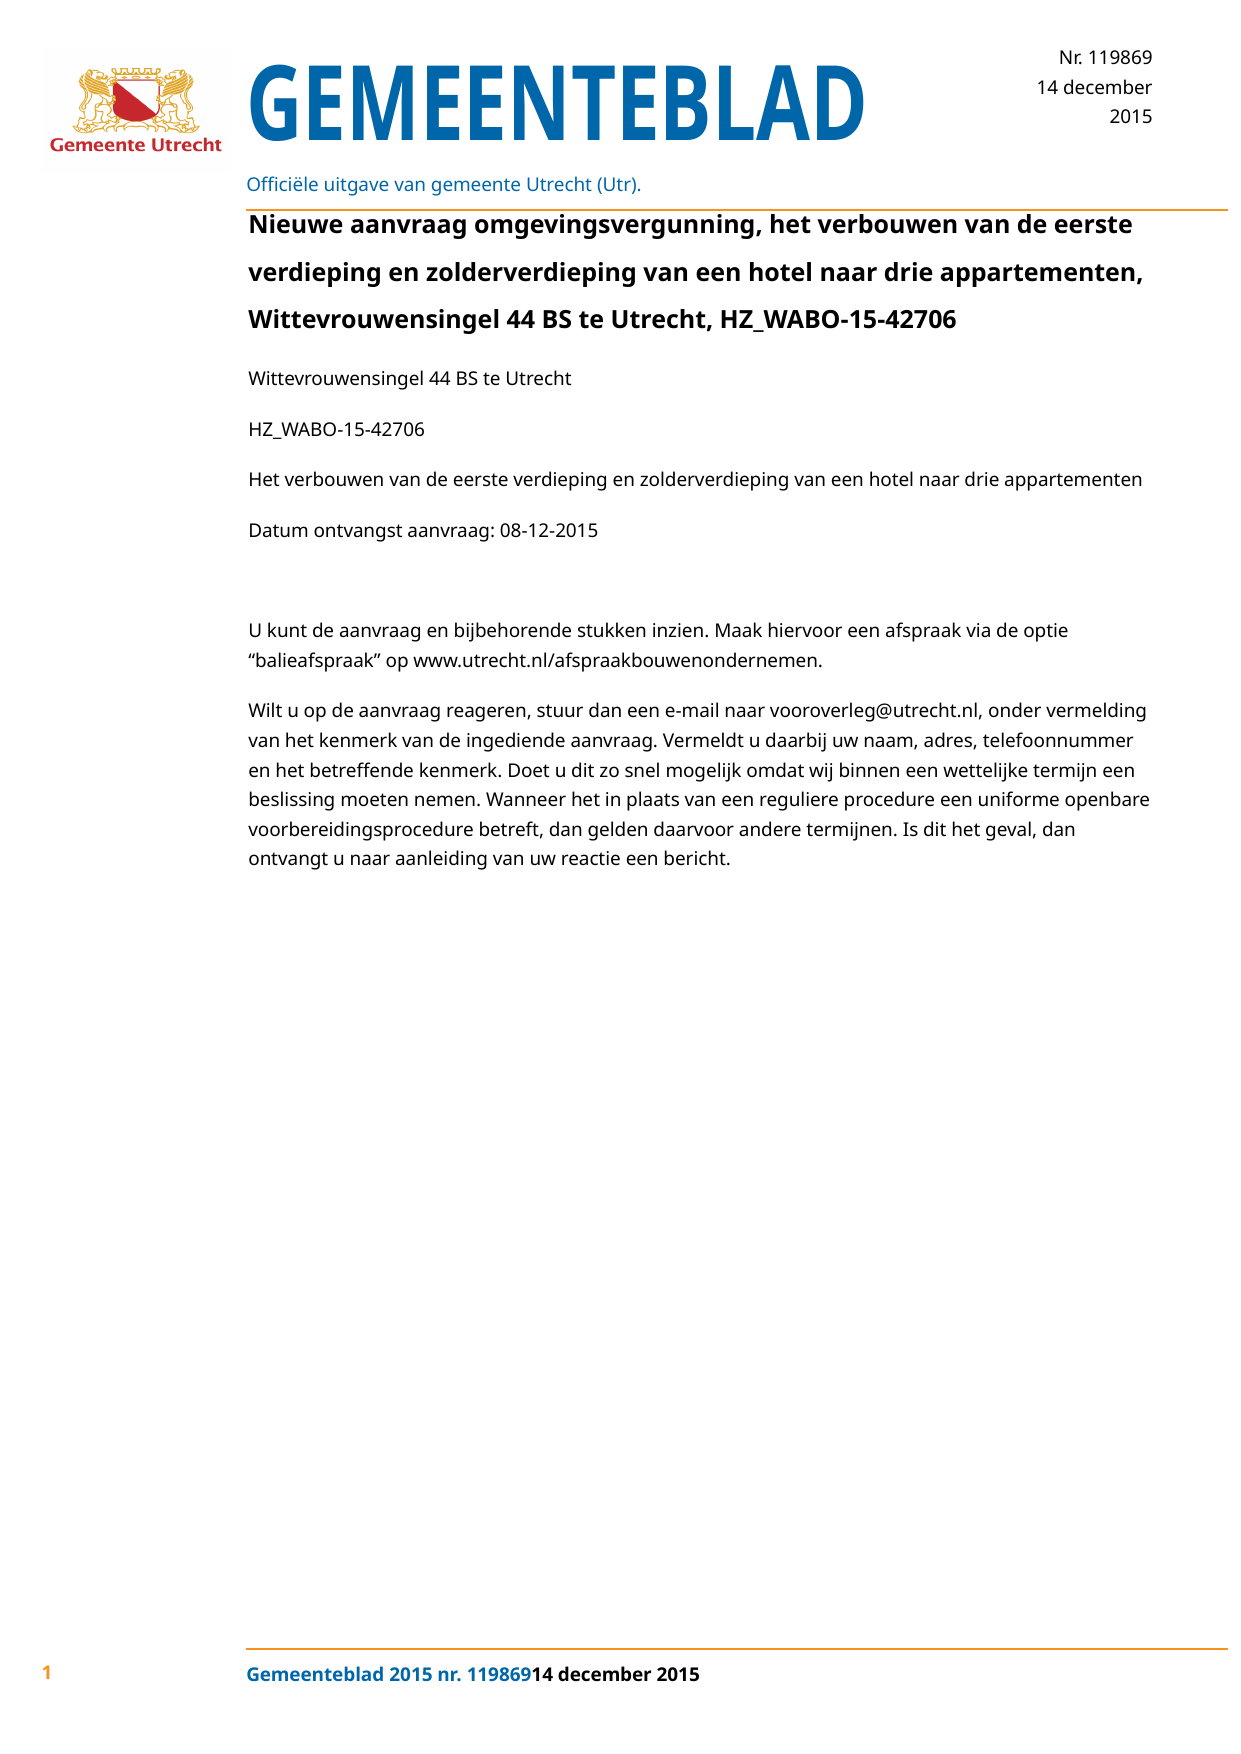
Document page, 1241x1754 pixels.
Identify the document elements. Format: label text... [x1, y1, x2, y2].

picture [41, 47, 231, 172]
text Het verbouwen van de eerste verdieping en zolderverdieping van een hotel naar drie appartementen [248, 466, 1152, 492]
text HZ_WABO-15-42706 [248, 416, 1152, 442]
text Datum ontvangst aanvraag: 08-12-2015 [248, 517, 1152, 542]
text Wilt u op de aanvraag reageren, stuur dan een e-mail naar vooroverleg@utrecht.nl, onder vermelding van het kenmerk van de ingediende aanvraag. Vermeldt u daarbij uw naam, adres, telefoonnummer en het betreffende kenmerk. Doet u dit zo snel mogelijk omdat wij binnen een wettelijke termijn een beslissing moeten nemen. Wanneer het in plaats van een reguliere procedure een uniforme openbare voorbereidingsprocedure betreft, dan gelden daarvoor andere termijnen. Is dit het geval, dan ontvangt u naar aanleiding van uw reactie een bericht. [248, 698, 1152, 871]
text U kunt de aanvraag en bijbehorende stukken inzien. Maak hiervoor een afspraak via de optie “balieafspraak” op www.utrecht.nl/afspraakbouwenondernemen. [248, 618, 1152, 673]
text Wittevrouwensingel 44 BS te Utrecht [248, 366, 1152, 391]
text Nieuwe aanvraag omgevingsvergunning, het verbouwen van de eerste verdieping en zolderverdieping van een hotel naar drie appartementen, Wittevrouwensingel 44 BS te Utrecht, HZ_WABO-15-42706 [248, 211, 1152, 336]
